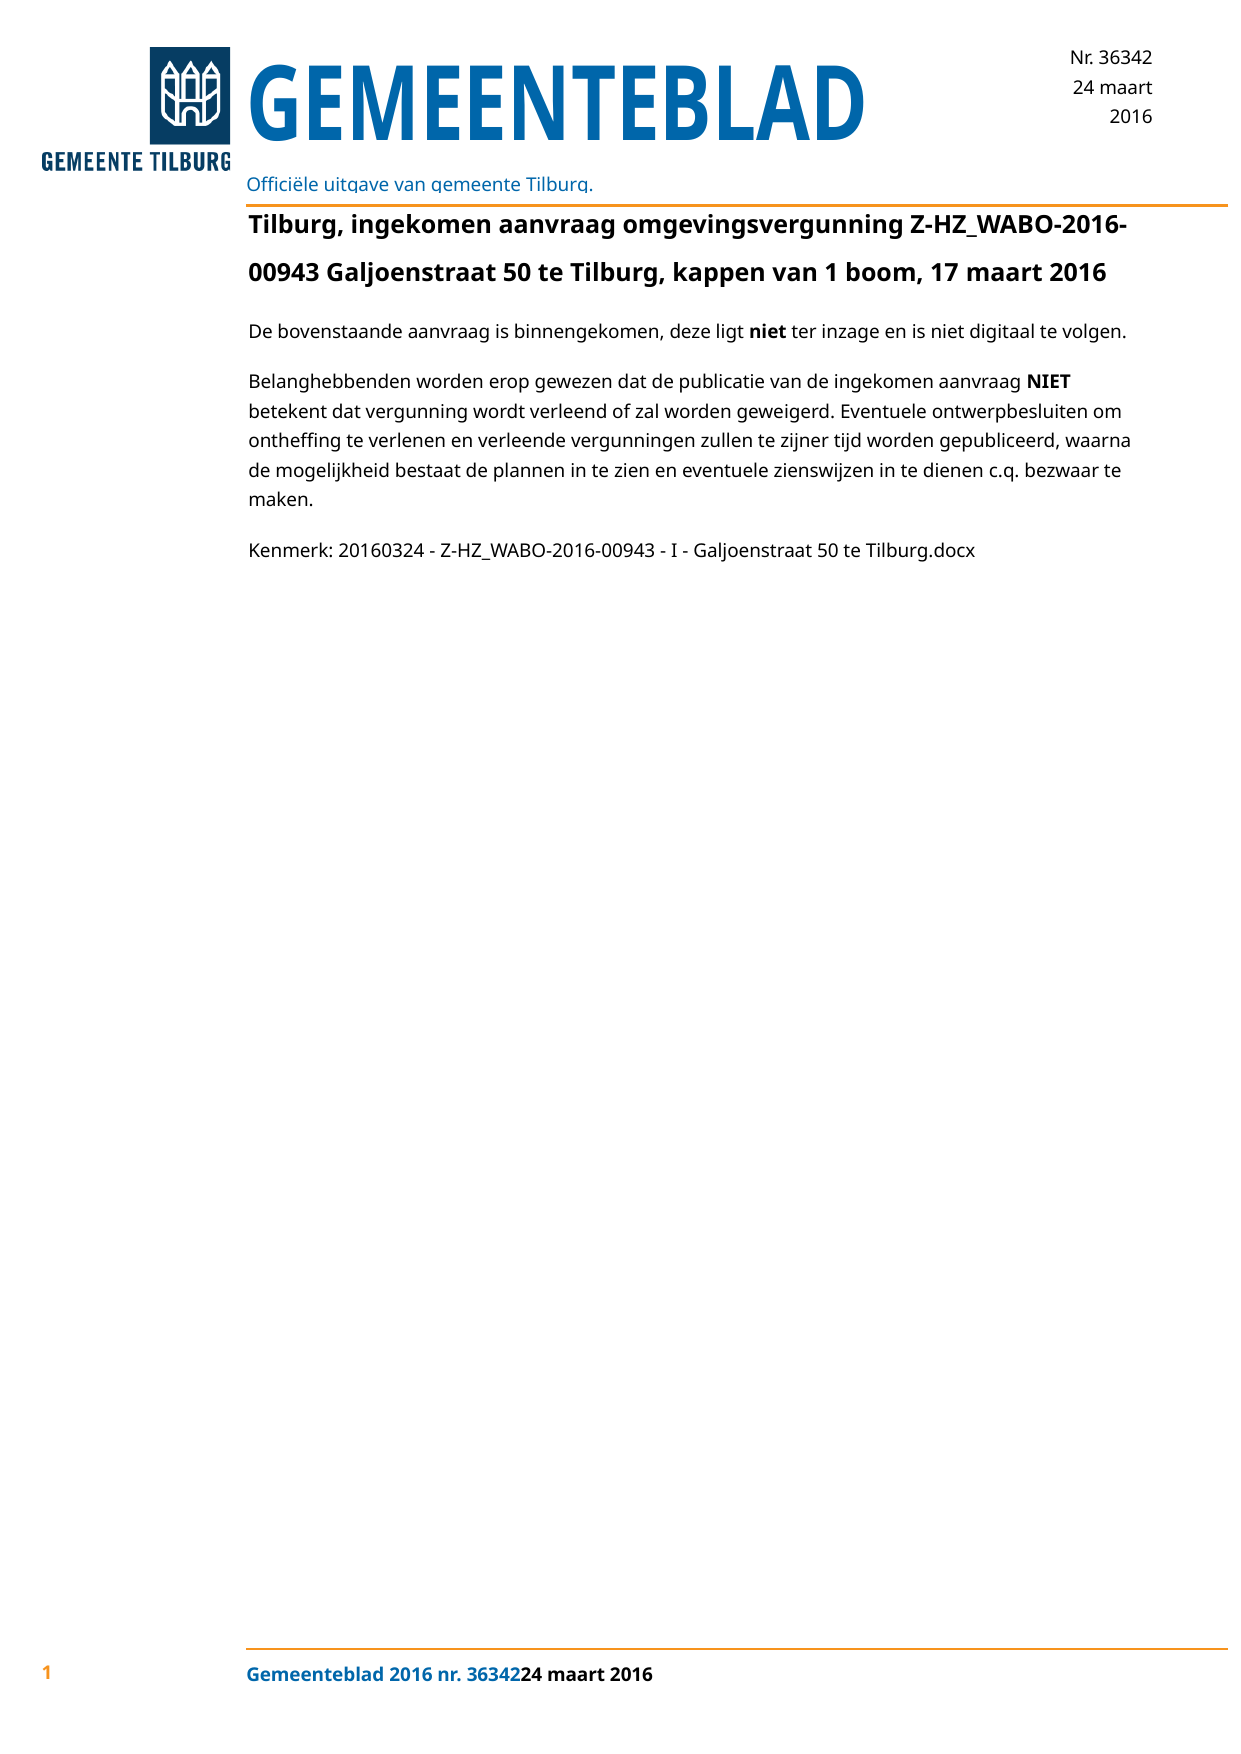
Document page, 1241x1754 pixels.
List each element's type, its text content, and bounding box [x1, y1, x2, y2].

text De bovenstaande aanvraag is binnengekomen, deze ligt niet ter inzage en is niet digitaal te volgen. [248, 318, 1152, 344]
text Belanghebbenden worden erop gewezen dat de publicatie van de ingekomen aanvraag NIET betekent dat vergunning wordt verleend of zal worden geweigerd. Eventuele ontwerpbesluiten om ontheffing te verlenen en verleende vergunningen zullen te zijner tijd worden gepubliceerd, waarna de mogelijkheid bestaat de plannen in te zien en eventuele zienswijzen in te dienen c.q. bezwaar te maken. [248, 368, 1152, 512]
picture [41, 47, 231, 172]
text Tilburg, ingekomen aanvraag omgevingsvergunning Z-HZ_WABO-2016-00943 Galjoenstraat 50 te Tilburg, kappen van 1 boom, 17 maart 2016 [248, 207, 1152, 288]
text Kenmerk: 20160324 - Z-HZ_WABO-2016-00943 - I - Galjoenstraat 50 te Tilburg.docx [248, 537, 1152, 563]
